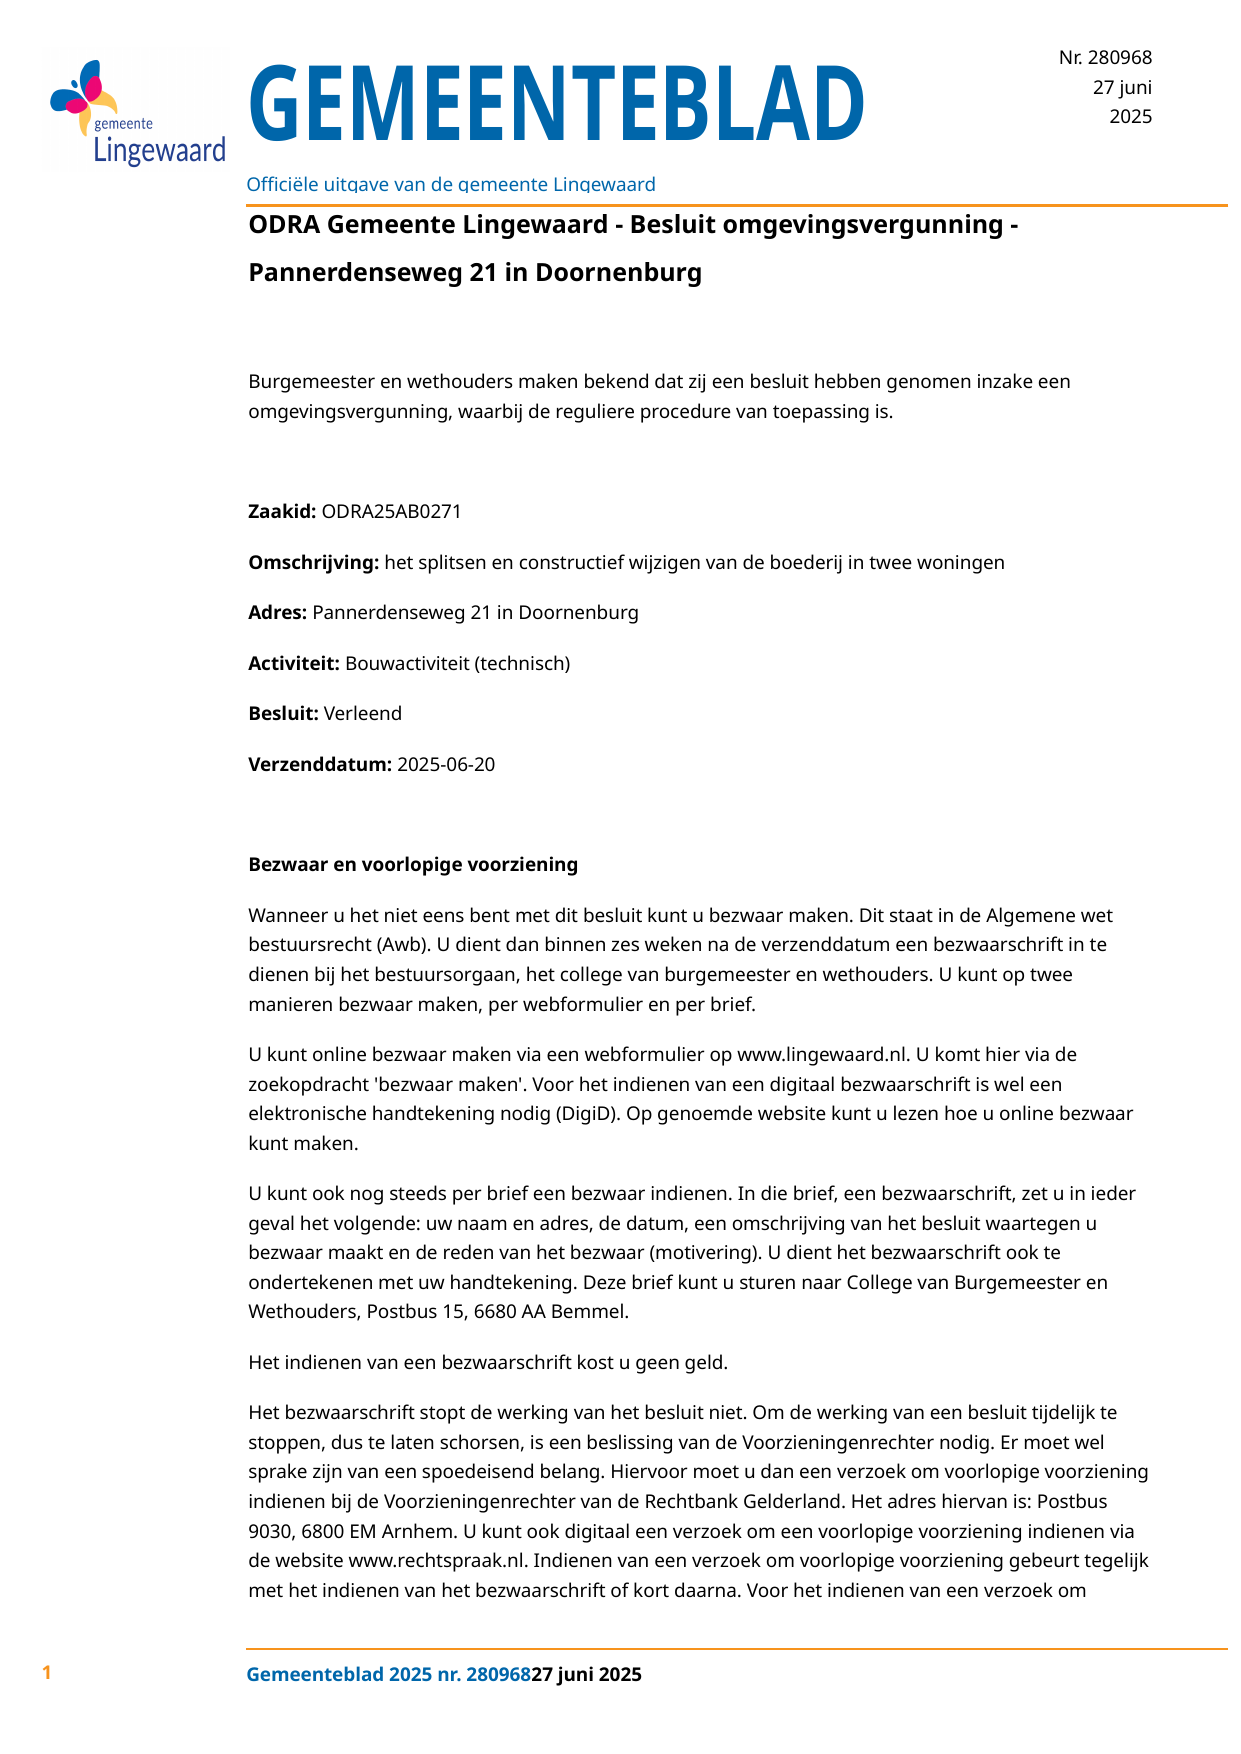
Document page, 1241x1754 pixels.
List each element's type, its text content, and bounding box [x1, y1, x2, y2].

text Wanneer u het niet eens bent met dit besluit kunt u bezwaar maken. Dit staat in de Algemene wet bestuursrecht (Awb). U dient dan binnen zes weken na de verzenddatum een bezwaarschrift in te dienen bij het bestuursorgaan, het college van burgemeester en wethouders. U kunt op twee manieren bezwaar maken, per webformulier en per brief. [248, 902, 1152, 1017]
text Verzenddatum: 2025-06-20 [248, 751, 1152, 777]
text U kunt ook nog steeds per brief een bezwaar indienen. In die brief, een bezwaarschrift, zet u in ieder geval het volgende: uw naam en adres, de datum, een omschrijving van het besluit waartegen u bezwaar maakt en de reden van het bezwaar (motivering). U dient het bezwaarschrift ook te ondertekenen met uw handtekening. Deze brief kunt u sturen naar College van Burgemeester en Wethouders, Postbus 15, 6680 AA Bemmel. [248, 1180, 1152, 1324]
text Activiteit: Bouwactiviteit (technisch) [248, 650, 1152, 676]
text Besluit: Verleend [248, 700, 1152, 726]
text Adres: Pannerdenseweg 21 in Doornenburg [248, 599, 1152, 625]
text Bezwaar en voorlopige voorziening [248, 852, 1152, 877]
picture [41, 47, 231, 172]
text ODRA Gemeente Lingewaard - Besluit omgevingsvergunning - Pannerdenseweg 21 in Doornenburg [248, 207, 1152, 288]
text Het indienen van een bezwaarschrift kost u geen geld. [248, 1349, 1152, 1375]
text U kunt online bezwaar maken via een webformulier op www.lingewaard.nl. U komt hier via de zoekopdracht 'bezwaar maken'. Voor het indienen van een digitaal bezwaarschrift is wel een elektronische handtekening nodig (DigiD). Op genoemde website kunt u lezen hoe u online bezwaar kunt maken. [248, 1041, 1152, 1156]
text Burgemeester en wethouders maken bekend dat zij een besluit hebben genomen inzake een omgevingsvergunning, waarbij de reguliere procedure van toepassing is. [248, 368, 1152, 424]
text Omschrijving: het splitsen en constructief wijzigen van de boederij in twee woningen [248, 549, 1152, 575]
text Zaakid: ODRA25AB0271 [248, 499, 1152, 524]
text Het bezwaarschrift stopt de werking van het besluit niet. Om de werking van een besluit tijdelijk te stoppen, dus te laten schorsen, is een beslissing van de Voorzieningenrechter nodig. Er moet wel sprake zijn van een spoedeisend belang. Hiervoor moet u dan een verzoek om voorlopige voorziening indienen bij de Voorzieningenrechter van de Rechtbank Gelderland. Het adres hiervan is: Postbus 9030, 6800 EM Arnhem. U kunt ook digitaal een verzoek om een voorlopige voorziening indienen via de website www.rechtspraak.nl. Indienen van een verzoek om voorlopige voorziening gebeurt tegelijk met het indienen van het bezwaarschrift of kort daarna. Voor het indienen van een verzoek om [248, 1399, 1152, 1603]
